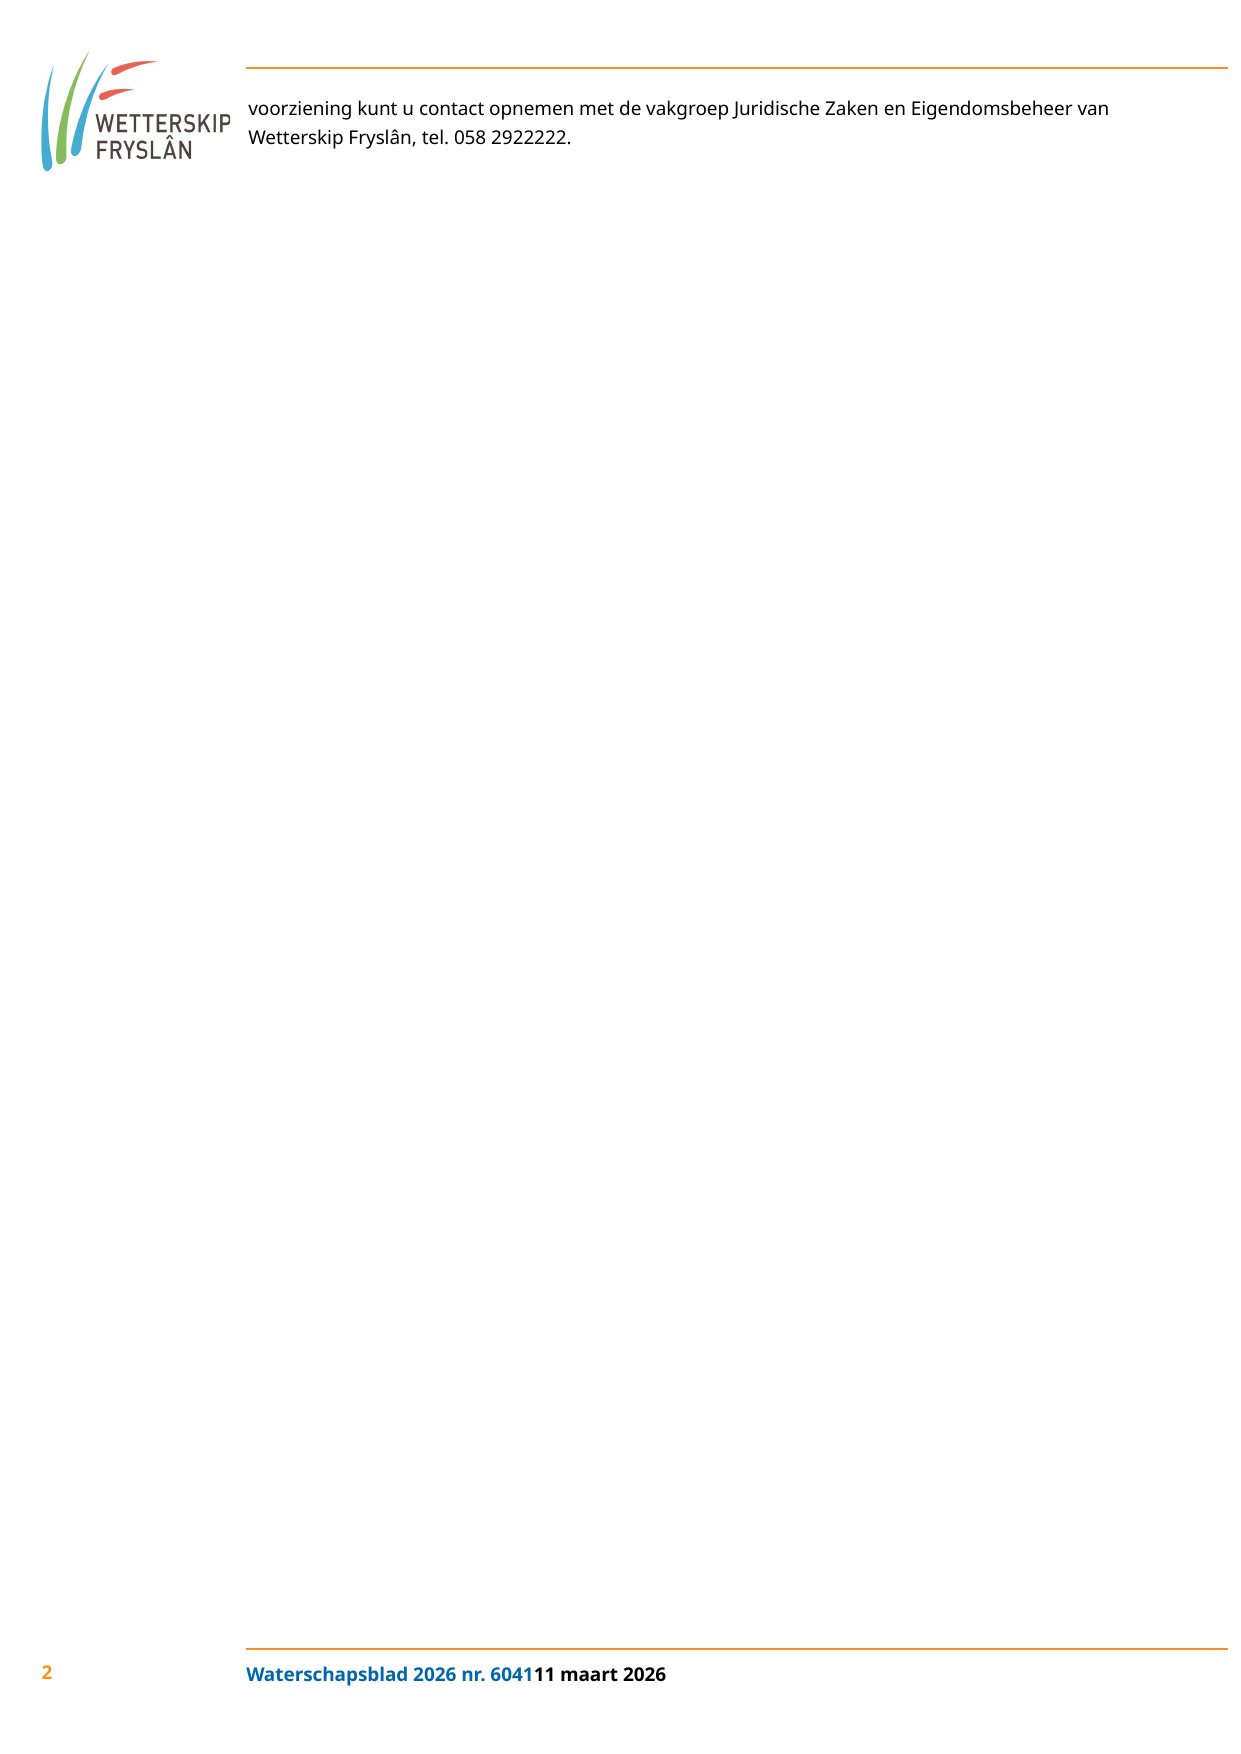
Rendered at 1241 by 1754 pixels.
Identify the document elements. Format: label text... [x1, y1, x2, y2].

picture [41, 47, 231, 172]
text voorziening kunt u contact opnemen met de vakgroep Juridische Zaken en Eigendomsbeheer van Wetterskip Fryslân, tel. 058 2922222. [248, 95, 1152, 150]
